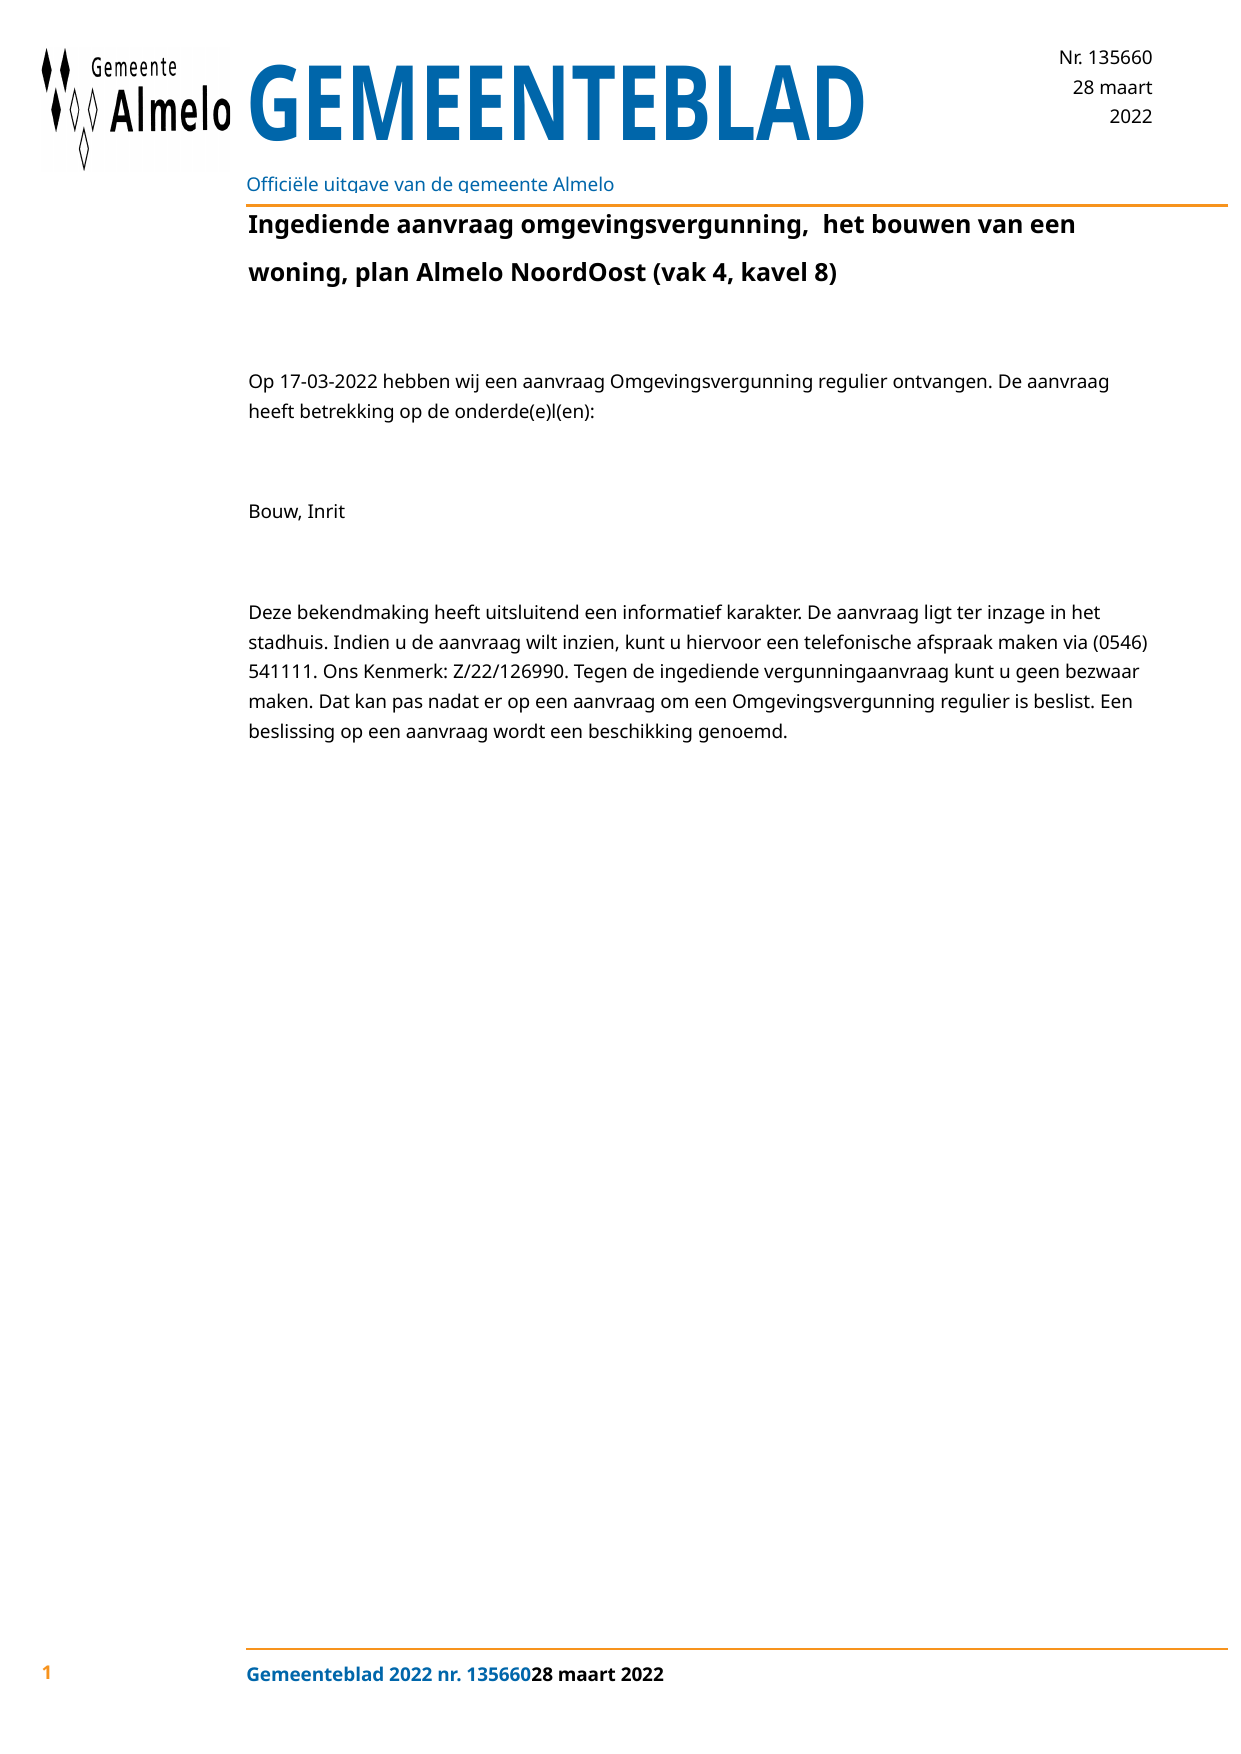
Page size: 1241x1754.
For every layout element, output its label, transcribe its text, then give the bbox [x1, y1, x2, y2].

text Bouw, Inrit [248, 499, 1152, 524]
picture [41, 47, 231, 172]
text Deze bekendmaking heeft uitsluitend een informatief karakter. De aanvraag ligt ter inzage in het stadhuis. Indien u de aanvraag wilt inzien, kunt u hiervoor een telefonische afspraak maken via (0546) 541111. Ons Kenmerk: Z/22/126990. Tegen de ingediende vergunningaanvraag kunt u geen bezwaar maken. Dat kan pas nadat er op een aanvraag om een Omgevingsvergunning regulier is beslist. Een beslissing op een aanvraag wordt een beschikking genoemd. [248, 599, 1152, 744]
text Ingediende aanvraag omgevingsvergunning, het bouwen van een woning, plan Almelo NoordOost (vak 4, kavel 8) [248, 207, 1152, 288]
text Op 17-03-2022 hebben wij een aanvraag Omgevingsvergunning regulier ontvangen. De aanvraag heeft betrekking op de onderde(e)l(en): [248, 368, 1152, 424]
